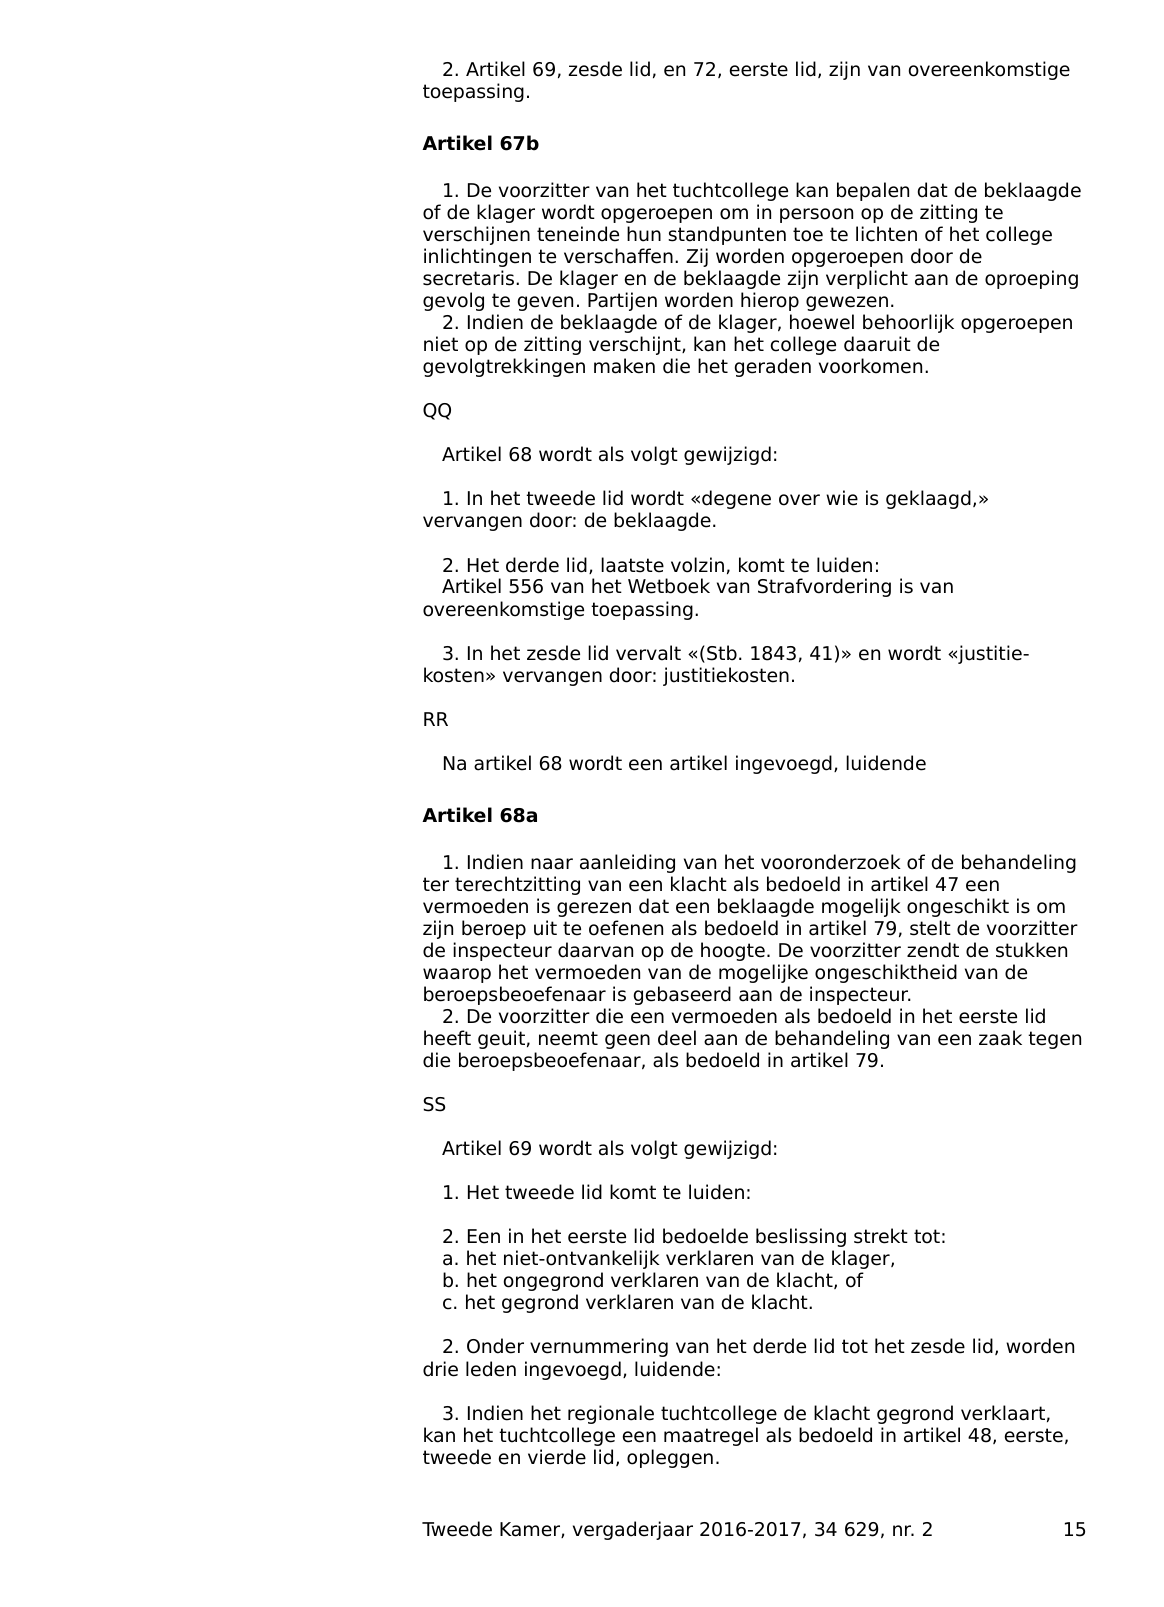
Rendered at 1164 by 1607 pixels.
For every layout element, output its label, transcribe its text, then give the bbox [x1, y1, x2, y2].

text 1. In het tweede lid wordt «degene over wie is geklaagd,» vervangen door: de beklaagde. [422, 488, 1087, 532]
subtitle Artikel 68a [422, 805, 1087, 827]
subtitle Artikel 67b [422, 133, 1087, 155]
text 1. Het tweede lid komt te luiden: [422, 1182, 1087, 1204]
text 1. De voorzitter van het tuchtcollege kan bepalen dat de beklaagde of de klager wordt opgeroepen om in persoon op de zitting te verschijnen teneinde hun standpunten toe te lichten of het college inlichtingen te verschaffen. Zij worden opgeroepen door de secretaris. De klager en de beklaagde zijn verplicht aan de oproeping gevolg te geven. Partijen worden hierop gewezen. [422, 180, 1087, 312]
text c. het gegrond verklaren van de klacht. [422, 1292, 1087, 1314]
text RR [422, 709, 1087, 731]
text 2. De voorzitter die een vermoeden als bedoeld in het eerste lid heeft geuit, neemt geen deel aan de behandeling van een zaak tegen die beroepsbeoefenaar, als bedoeld in artikel 79. [422, 1006, 1087, 1072]
text QQ [422, 400, 1087, 422]
text 3. In het zesde lid vervalt «(Stb. 1843, 41)» en wordt «justitie-kosten» vervangen door: justitiekosten. [422, 643, 1087, 687]
text 2. Artikel 69, zesde lid, en 72, eerste lid, zijn van overeenkomstige toepassing. [422, 59, 1087, 103]
text 2. Indien de beklaagde of de klager, hoewel behoorlijk opgeroepen niet op de zitting verschijnt, kan het college daaruit de gevolgtrekkingen maken die het geraden voorkomen. [422, 312, 1087, 378]
text 2. Een in het eerste lid bedoelde beslissing strekt tot: [422, 1226, 1087, 1248]
text b. het ongegrond verklaren van de klacht, of [422, 1270, 1087, 1292]
text Na artikel 68 wordt een artikel ingevoegd, luidende [422, 753, 1087, 775]
text 1. Indien naar aanleiding van het vooronderzoek of de behandeling ter terechtzitting van een klacht als bedoeld in artikel 47 een vermoeden is gerezen dat een beklaagde mogelijk ongeschikt is om zijn beroep uit te oefenen als bedoeld in artikel 79, stelt de voorzitter de inspecteur daarvan op de hoogte. De voorzitter zendt de stukken waarop het vermoeden van de mogelijke ongeschiktheid van de beroepsbeoefenaar is gebaseerd aan de inspecteur. [422, 852, 1087, 1006]
text a. het niet-ontvankelijk verklaren van de klager, [422, 1248, 1087, 1270]
text Artikel 68 wordt als volgt gewijzigd: [422, 444, 1087, 466]
text 2. Het derde lid, laatste volzin, komt te luiden: [422, 554, 1087, 576]
text 3. Indien het regionale tuchtcollege de klacht gegrond verklaart, kan het tuchtcollege een maatregel als bedoeld in artikel 48, eerste, tweede en vierde lid, opleggen. [422, 1403, 1087, 1468]
text Artikel 69 wordt als volgt gewijzigd: [422, 1138, 1087, 1160]
text Artikel 556 van het Wetboek van Strafvordering is van overeenkomstige toepassing. [422, 576, 1087, 620]
text 2. Onder vernummering van het derde lid tot het zesde lid, worden drie leden ingevoegd, luidende: [422, 1336, 1087, 1380]
text SS [422, 1094, 1087, 1116]
